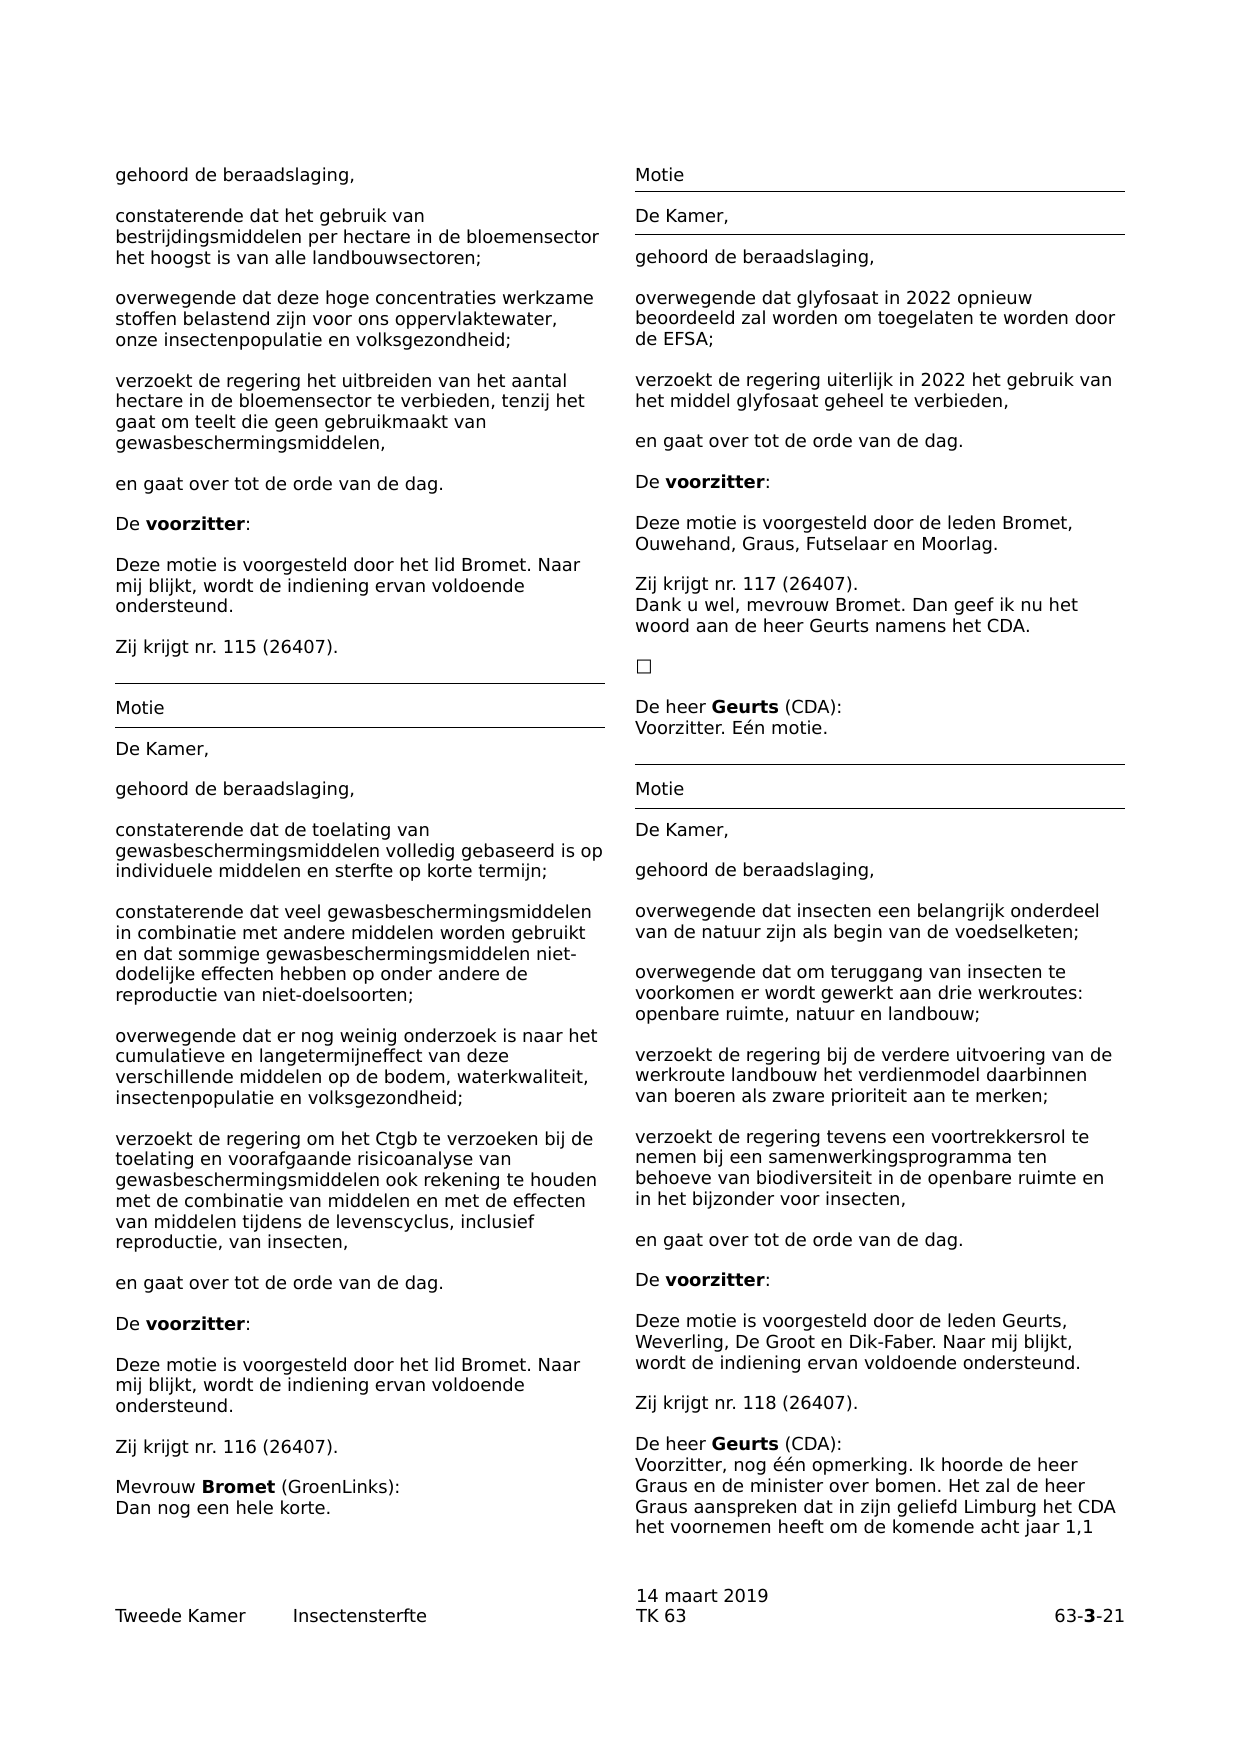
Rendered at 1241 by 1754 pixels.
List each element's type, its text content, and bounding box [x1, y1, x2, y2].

text gehoord de beraadslaging, [635, 247, 1125, 267]
text De voorzitter: [635, 1270, 1125, 1291]
text en gaat over tot de orde van de dag. [635, 431, 1125, 452]
text en gaat over tot de orde van de dag. [115, 473, 605, 494]
text Deze motie is voorgesteld door het lid Bromet. Naar mij blijkt, wordt de indiening ervan voldoende ondersteund. [115, 555, 605, 617]
text De voorzitter: [115, 1314, 605, 1334]
text constaterende dat de toelating van gewasbeschermingsmiddelen volledig gebaseerd is op individuele middelen en sterfte op korte termijn; [115, 820, 605, 882]
text constaterende dat het gebruik van bestrijdingsmiddelen per hectare in de bloemensector het hoogst is van alle landbouwsectoren; [115, 206, 605, 268]
text Deze motie is voorgesteld door de leden Bromet, Ouwehand, Graus, Futselaar en Moorlag. [635, 513, 1125, 554]
text verzoekt de regering bij de verdere uitvoering van de werkroute landbouw het verdienmodel daarbinnen van boeren als zware prioriteit aan te merken; [635, 1044, 1125, 1107]
text overwegende dat deze hoge concentraties werkzame stoffen belastend zijn voor ons oppervlaktewater, onze insectenpopulatie en volksgezondheid; [115, 288, 605, 350]
text Motie [115, 698, 605, 718]
text constaterende dat veel gewasbeschermingsmiddelen in combinatie met andere middelen worden gebruikt en dat sommige gewasbeschermingsmiddelen niet-dodelijke effecten hebben op onder andere de reproductie van niet-doelsoorten; [115, 902, 605, 1006]
text gehoord de beraadslaging, [115, 165, 605, 186]
text verzoekt de regering uiterlijk in 2022 het gebruik van het middel glyfosaat geheel te verbieden, [635, 370, 1125, 411]
text Dan nog een hele korte. [115, 1498, 605, 1519]
text De Kamer, [635, 819, 1125, 840]
text Zij krijgt nr. 118 (26407). [635, 1393, 1125, 1414]
text Mevrouw Bromet (GroenLinks): [115, 1477, 605, 1498]
text gehoord de beraadslaging, [115, 779, 605, 800]
text De heer Geurts (CDA): [635, 1434, 1125, 1455]
text Zij krijgt nr. 116 (26407). [115, 1437, 605, 1457]
text verzoekt de regering om het Ctgb te verzoeken bij de toelating en voorafgaande risicoanalyse van gewasbeschermingsmiddelen ook rekening te houden met de combinatie van middelen en met de effecten van middelen tijdens de levenscyclus, inclusief reproductie, van insecten, [115, 1128, 605, 1253]
text Voorzitter. Eén motie. [635, 718, 1125, 739]
text ⬜ [635, 656, 1125, 677]
text Zij krijgt nr. 115 (26407). [115, 637, 605, 658]
text en gaat over tot de orde van de dag. [635, 1229, 1125, 1250]
text De Kamer, [115, 738, 605, 759]
text gehoord de beraadslaging, [635, 860, 1125, 881]
text overwegende dat glyfosaat in 2022 opnieuw beoordeeld zal worden om toegelaten te worden door de EFSA; [635, 287, 1125, 350]
text De Kamer, [635, 206, 1125, 227]
text De heer Geurts (CDA): [635, 697, 1125, 718]
text De voorzitter: [635, 472, 1125, 493]
text overwegende dat er nog weinig onderzoek is naar het cumulatieve en langetermijneffect van deze verschillende middelen op de bodem, waterkwaliteit, insectenpopulatie en volksgezondheid; [115, 1026, 605, 1108]
text Dank u wel, mevrouw Bromet. Dan geef ik nu het woord aan de heer Geurts namens het CDA. [635, 595, 1125, 636]
text verzoekt de regering het uitbreiden van het aantal hectare in de bloemensector te verbieden, tenzij het gaat om teelt die geen gebruikmaakt van gewasbeschermingsmiddelen, [115, 370, 605, 453]
text overwegende dat insecten een belangrijk onderdeel van de natuur zijn als begin van de voedselketen; [635, 901, 1125, 942]
text verzoekt de regering tevens een voortrekkersrol te nemen bij een samenwerkingsprogramma ten behoeve van biodiversiteit in de openbare ruimte en in het bijzonder voor insecten, [635, 1127, 1125, 1209]
text Motie [635, 779, 1125, 799]
text Deze motie is voorgesteld door het lid Bromet. Naar mij blijkt, wordt de indiening ervan voldoende ondersteund. [115, 1354, 605, 1417]
text De voorzitter: [115, 514, 605, 535]
text overwegende dat om teruggang van insecten te voorkomen er wordt gewerkt aan drie werkroutes: openbare ruimte, natuur en landbouw; [635, 962, 1125, 1024]
text Voorzitter, nog één opmerking. Ik hoorde de heer Graus en de minister over bomen. Het zal de heer Graus aanspreken dat in zijn geliefd Limburg het CDA het voornemen heeft om de komende acht jaar 1,1 [635, 1455, 1125, 1538]
text Zij krijgt nr. 117 (26407). [635, 574, 1125, 595]
text Motie [635, 165, 1125, 186]
text Deze motie is voorgesteld door de leden Geurts, Weverling, De Groot en Dik-Faber. Naar mij blijkt, wordt de indiening ervan voldoende ondersteund. [635, 1311, 1125, 1373]
text en gaat over tot de orde van de dag. [115, 1273, 605, 1294]
